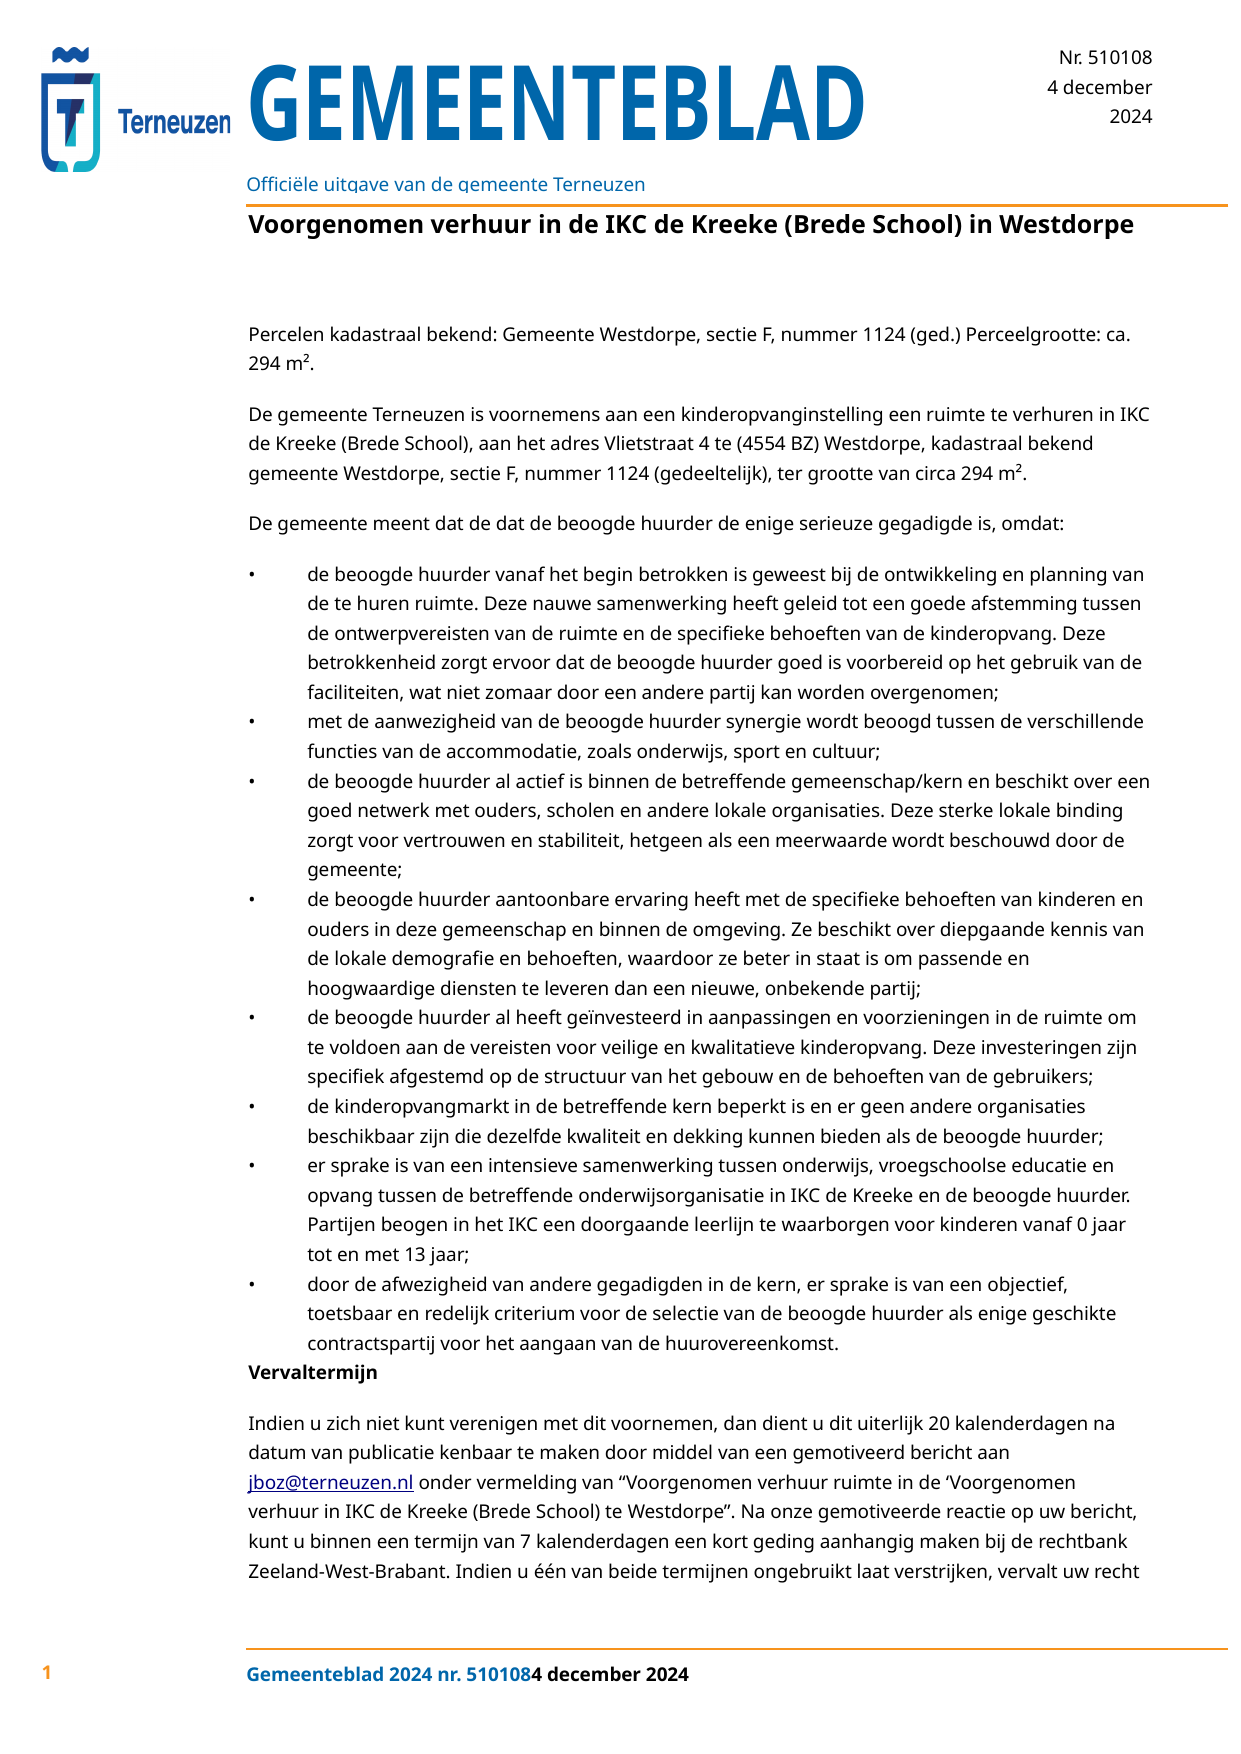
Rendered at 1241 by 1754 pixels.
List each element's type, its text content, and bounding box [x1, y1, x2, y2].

list door de afwezigheid van andere gegadigden in de kern, er sprake is van een objectief, toetsbaar en redelijk criterium voor de selectie van de beoogde huurder als enige geschikte contractspartij voor het aangaan van de huurovereenkomst. [248, 1271, 1152, 1356]
text De gemeente meent dat de dat de beoogde huurder de enige serieuze gegadigde is, omdat: [248, 510, 1152, 536]
list er sprake is van een intensieve samenwerking tussen onderwijs, vroegschoolse educatie en opvang tussen de betreffende onderwijsorganisatie in IKC de Kreeke en de beoogde huurder. Partijen beogen in het IKC een doorgaande leerlijn te waarborgen voor kinderen vanaf 0 jaar tot en met 13 jaar; [248, 1152, 1152, 1267]
list met de aanwezigheid van de beoogde huurder synergie wordt beoogd tussen de verschillende functies van de accommodatie, zoals onderwijs, sport en cultuur; [248, 709, 1152, 764]
text Voorgenomen verhuur in de IKC de Kreeke (Brede School) in Westdorpe [248, 207, 1152, 241]
text Percelen kadastraal bekend: Gemeente Westdorpe, sectie F, nummer 1124 (ged.) Perceelgrootte: ca. 294 m². [248, 321, 1152, 376]
list de kinderopvangmarkt in de betreffende kern beperkt is en er geen andere organisaties beschikbaar zijn die dezelfde kwaliteit en dekking kunnen bieden als de beoogde huurder; [248, 1093, 1152, 1148]
list de beoogde huurder aantoonbare ervaring heeft met de specifieke behoeften van kinderen en ouders in deze gemeenschap en binnen de omgeving. Ze beschikt over diepgaande kennis van de lokale demografie en behoeften, waardoor ze beter in staat is om passende en hoogwaardige diensten te leveren dan een nieuwe, onbekende partij; [248, 886, 1152, 1001]
picture [41, 47, 231, 172]
list de beoogde huurder vanaf het begin betrokken is geweest bij de ontwikkeling en planning van de te huren ruimte. Deze nauwe samenwerking heeft geleid tot een goede afstemming tussen de ontwerpvereisten van de ruimte en de specifieke behoeften van de kinderopvang. Deze betrokkenheid zorgt ervoor dat de beoogde huurder goed is voorbereid op het gebruik van de faciliteiten, wat niet zomaar door een andere partij kan worden overgenomen; [248, 561, 1152, 705]
text Indien u zich niet kunt verenigen met dit voornemen, dan dient u dit uiterlijk 20 kalenderdagen na datum van publicatie kenbaar te maken door middel van een gemotiveerd bericht aan jboz@terneuzen.nl onder vermelding van “Voorgenomen verhuur ruimte in de ‘Voorgenomen verhuur in IKC de Kreeke (Brede School) te Westdorpe”. Na onze gemotiveerde reactie op uw bericht, kunt u binnen een termijn van 7 kalenderdagen een kort geding aanhangig maken bij de rechtbank Zeeland-West-Brabant. Indien u één van beide termijnen ongebruikt laat verstrijken, vervalt uw recht [248, 1410, 1152, 1583]
text De gemeente Terneuzen is voornemens aan een kinderopvanginstelling een ruimte te verhuren in IKC de Kreeke (Brede School), aan het adres Vlietstraat 4 te (4554 BZ) Westdorpe, kadastraal bekend gemeente Westdorpe, sectie F, nummer 1124 (gedeeltelijk), ter grootte van circa 294 m². [248, 401, 1152, 486]
list de beoogde huurder al heeft geïnvesteerd in aanpassingen en voorzieningen in de ruimte om te voldoen aan de vereisten voor veilige en kwalitatieve kinderopvang. Deze investeringen zijn specifiek afgestemd op de structuur van het gebouw en de behoeften van de gebruikers; [248, 1004, 1152, 1089]
list de beoogde huurder al actief is binnen de betreffende gemeenschap/kern en beschikt over een goed netwerk met ouders, scholen en andere lokale organisaties. Deze sterke lokale binding zorgt voor vertrouwen en stabiliteit, hetgeen als een meerwaarde wordt beschouwd door de gemeente; [248, 768, 1152, 882]
text Vervaltermijn [248, 1359, 1152, 1385]
